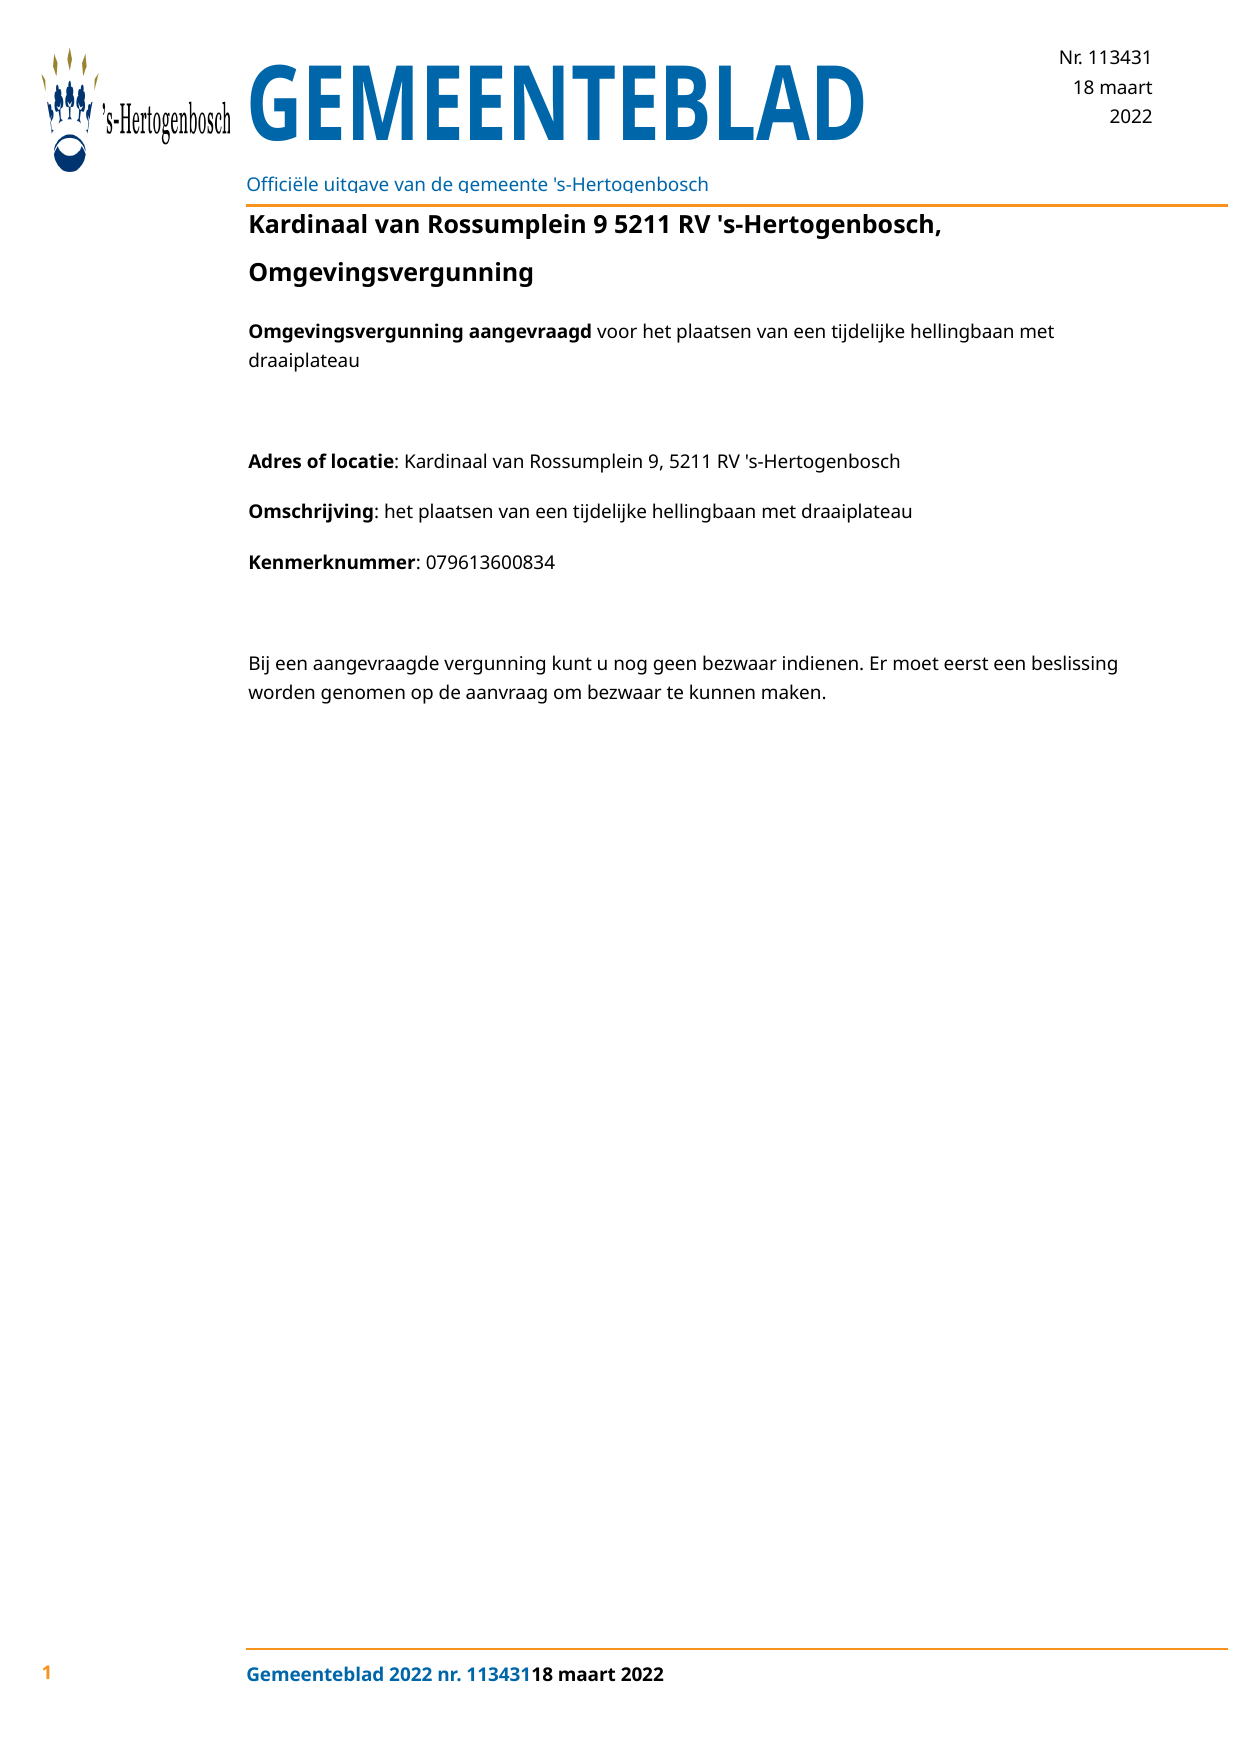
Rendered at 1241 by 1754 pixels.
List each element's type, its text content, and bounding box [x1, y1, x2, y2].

text Adres of locatie: Kardinaal van Rossumplein 9, 5211 RV 's-Hertogenbosch [248, 448, 1152, 474]
text Bij een aangevraagde vergunning kunt u nog geen bezwaar indienen. Er moet eerst een beslissing worden genomen op de aanvraag om bezwaar te kunnen maken. [248, 650, 1152, 705]
text Omschrijving: het plaatsen van een tijdelijke hellingbaan met draaiplateau [248, 499, 1152, 524]
text Kenmerknummer: 079613600834 [248, 549, 1152, 575]
text Kardinaal van Rossumplein 9 5211 RV 's-Hertogenbosch, Omgevingsvergunning [248, 207, 1152, 288]
picture [41, 47, 231, 172]
text Omgevingsvergunning aangevraagd voor het plaatsen van een tijdelijke hellingbaan met draaiplateau [248, 318, 1152, 373]
